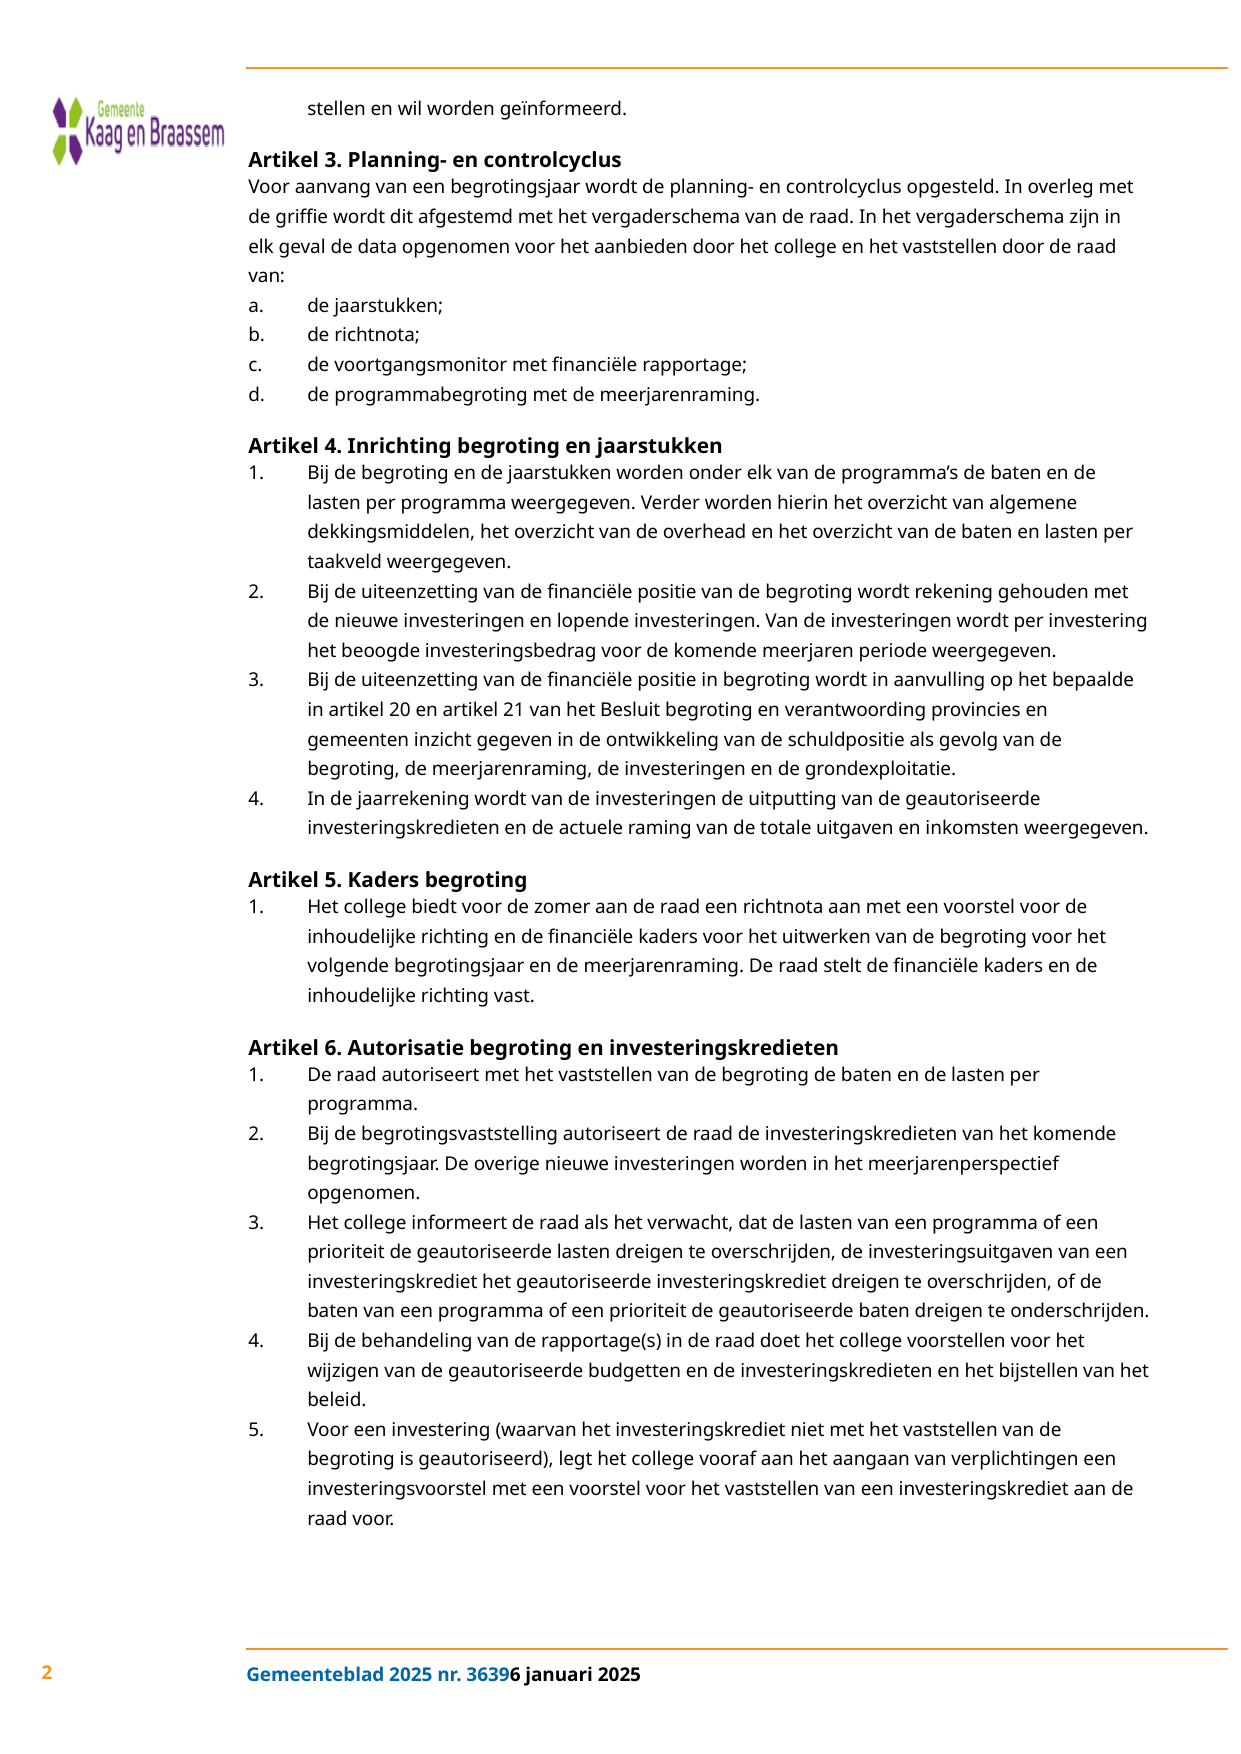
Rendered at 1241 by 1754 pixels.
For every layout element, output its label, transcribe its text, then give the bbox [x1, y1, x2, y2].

list de voortgangsmonitor met financiële rapportage; [248, 351, 1152, 377]
list de richtnota; [248, 322, 1152, 347]
list de jaarstukken; [248, 292, 1152, 318]
list In de jaarrekening wordt van de investeringen de uitputting van de geautoriseerde investeringskredieten en de actuele raming van de totale uitgaven en inkomsten weergegeven. [248, 785, 1152, 840]
list Het college informeert de raad als het verwacht, dat de lasten van een programma of een prioriteit de geautoriseerde lasten dreigen te overschrijden, de investeringsuitgaven van een investeringskrediet het geautoriseerde investeringskrediet dreigen te overschrijden, of de baten van een programma of een prioriteit de geautoriseerde baten dreigen te onderschrijden. [248, 1209, 1152, 1323]
list Bij de behandeling van de rapportage(s) in de raad doet het college voorstellen voor het wijzigen van de geautoriseerde budgetten en de investeringskredieten en het bijstellen van het beleid. [248, 1327, 1152, 1412]
list de programmabegroting met de meerjarenraming. [248, 381, 1152, 406]
list Bij de uiteenzetting van de financiële positie in begroting wordt in aanvulling op het bepaalde in artikel 20 en artikel 21 van het Besluit begroting en verantwoording provincies en gemeenten inzicht gegeven in de ontwikkeling van de schuldpositie als gevolg van de begroting, de meerjarenraming, de investeringen en de grondexploitatie. [248, 667, 1152, 781]
list Het college biedt voor de zomer aan de raad een richtnota aan met een voorstel voor de inhoudelijke richting en de financiële kaders voor het uitwerken van de begroting voor het volgende begrotingsjaar en de meerjarenraming. De raad stelt de financiële kaders en de inhoudelijke richting vast. [248, 893, 1152, 1008]
text Artikel 6. Autorisatie begroting en investeringskredieten [248, 1033, 1152, 1061]
list Bij de uiteenzetting van de financiële positie van de begroting wordt rekening gehouden met de nieuwe investeringen en lopende investeringen. Van de investeringen wordt per investering het beoogde investeringsbedrag voor de komende meerjaren periode weergegeven. [248, 578, 1152, 663]
list Bij de begrotingsvaststelling autoriseert de raad de investeringskredieten van het komende begrotingsjaar. De overige nieuwe investeringen worden in het meerjarenperspectief opgenomen. [248, 1120, 1152, 1205]
list stellen en wil worden geïnformeerd. [248, 95, 1152, 121]
list De raad autoriseert met het vaststellen van de begroting de baten en de lasten per programma. [248, 1061, 1152, 1116]
text Voor aanvang van een begrotingsjaar wordt de planning- en controlcyclus opgesteld. In overleg met de griffie wordt dit afgestemd met het vergaderschema van de raad. In het vergaderschema zijn in elk geval de data opgenomen voor het aanbieden door het college en het vaststellen door de raad van: [248, 174, 1152, 288]
picture [41, 47, 231, 172]
list Bij de begroting en de jaarstukken worden onder elk van de programma’s de baten en de lasten per programma weergegeven. Verder worden hierin het overzicht van algemene dekkingsmiddelen, het overzicht van de overhead en het overzicht van de baten en lasten per taakveld weergegeven. [248, 459, 1152, 574]
text Artikel 5. Kaders begroting [248, 865, 1152, 893]
text Artikel 3. Planning- en controlcyclus [248, 145, 1152, 174]
list Voor een investering (waarvan het investeringskrediet niet met het vaststellen van de begroting is geautoriseerd), legt het college vooraf aan het aangaan van verplichtingen een investeringsvoorstel met een voorstel voor het vaststellen van een investeringskrediet aan de raad voor. [248, 1416, 1152, 1531]
text Artikel 4. Inrichting begroting en jaarstukken [248, 431, 1152, 459]
